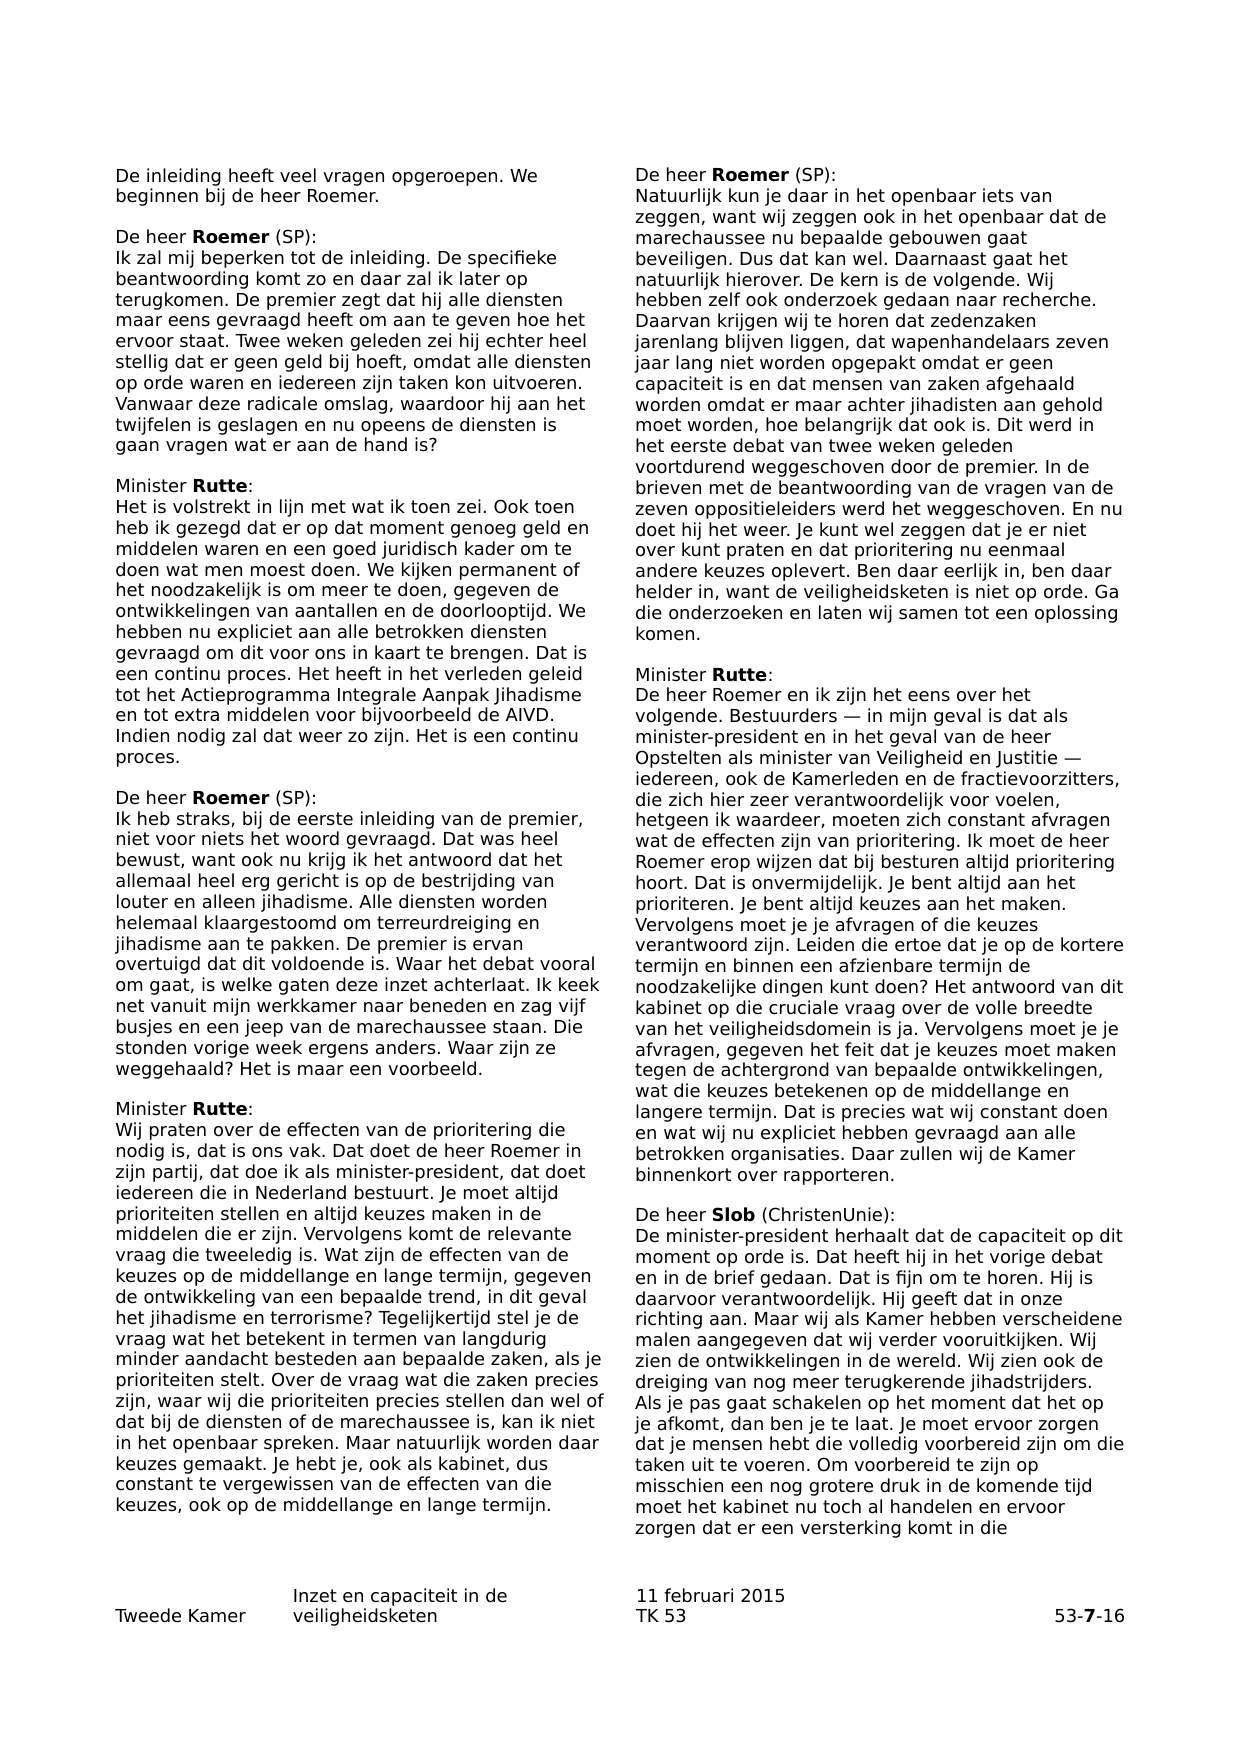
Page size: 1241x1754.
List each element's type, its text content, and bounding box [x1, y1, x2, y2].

text Natuurlijk kun je daar in het openbaar iets van zeggen, want wij zeggen ook in het openbaar dat de marechaussee nu bepaalde gebouwen gaat beveiligen. Dus dat kan wel. Daarnaast gaat het natuurlijk hierover. De kern is de volgende. Wij hebben zelf ook onderzoek gedaan naar recherche. Daarvan krijgen wij te horen dat zedenzaken jarenlang blijven liggen, dat wapenhandelaars zeven jaar lang niet worden opgepakt omdat er geen capaciteit is en dat mensen van zaken afgehaald worden omdat er maar achter jihadisten aan gehold moet worden, hoe belangrijk dat ook is. Dit werd in het eerste debat van twee weken geleden voortdurend weggeschoven door de premier. In de brieven met de beantwoording van de vragen van de zeven oppositieleiders werd het weggeschoven. En nu doet hij het weer. Je kunt wel zeggen dat je er niet over kunt praten en dat prioritering nu eenmaal andere keuzes oplevert. Ben daar eerlijk in, ben daar helder in, want de veiligheidsketen is niet op orde. Ga die onderzoeken en laten wij samen tot een oplossing komen. [635, 186, 1125, 644]
text De heer Roemer (SP): [115, 227, 605, 248]
text Ik heb straks, bij de eerste inleiding van de premier, niet voor niets het woord gevraagd. Dat was heel bewust, want ook nu krijg ik het antwoord dat het allemaal heel erg gericht is op de bestrijding van louter en alleen jihadisme. Alle diensten worden helemaal klaargestoomd om terreurdreiging en jihadisme aan te pakken. De premier is ervan overtuigd dat dit voldoende is. Waar het debat vooral om gaat, is welke gaten deze inzet achterlaat. Ik keek net vanuit mijn werkkamer naar beneden en zag vijf busjes en een jeep van de marechaussee staan. Die stonden vorige week ergens anders. Waar zijn ze weggehaald? Het is maar een voorbeeld. [115, 808, 605, 1079]
text Minister Rutte: [115, 1099, 605, 1120]
text Ik zal mij beperken tot de inleiding. De specifieke beantwoording komt zo en daar zal ik later op terugkomen. De premier zegt dat hij alle diensten maar eens gevraagd heeft om aan te geven hoe het ervoor staat. Twee weken geleden zei hij echter heel stellig dat er geen geld bij hoeft, omdat alle diensten op orde waren en iedereen zijn taken kon uitvoeren. Vanwaar deze radicale omslag, waardoor hij aan het twijfelen is geslagen en nu opeens de diensten is gaan vragen wat er aan de hand is? [115, 248, 605, 456]
text Minister Rutte: [115, 476, 605, 497]
text De minister-president herhaalt dat de capaciteit op dit moment op orde is. Dat heeft hij in het vorige debat en in de brief gedaan. Dat is fijn om te horen. Hij is daarvoor verantwoordelijk. Hij geeft dat in onze richting aan. Maar wij als Kamer hebben verscheidene malen aangegeven dat wij verder vooruitkijken. Wij zien de ontwikkelingen in de wereld. Wij zien ook de dreiging van nog meer terugkerende jihadstrijders. Als je pas gaat schakelen op het moment dat het op je afkomt, dan ben je te laat. Je moet ervoor zorgen dat je mensen hebt die volledig voorbereid zijn om die taken uit te voeren. Om voorbereid te zijn op misschien een nog grotere druk in de komende tijd moet het kabinet nu toch al handelen en ervoor zorgen dat er een versterking komt in die [635, 1226, 1125, 1538]
text Minister Rutte: [635, 664, 1125, 685]
text De heer Roemer (SP): [115, 788, 605, 808]
text Het is volstrekt in lijn met wat ik toen zei. Ook toen heb ik gezegd dat er op dat moment genoeg geld en middelen waren en een goed juridisch kader om te doen wat men moest doen. We kijken permanent of het noodzakelijk is om meer te doen, gegeven de ontwikkelingen van aantallen en de doorlooptijd. We hebben nu expliciet aan alle betrokken diensten gevraagd om dit voor ons in kaart te brengen. Dat is een continu proces. Het heeft in het verleden geleid tot het Actieprogramma Integrale Aanpak Jihadisme en tot extra middelen voor bijvoorbeeld de AIVD. Indien nodig zal dat weer zo zijn. Het is een continu proces. [115, 497, 605, 768]
text De heer Roemer en ik zijn het eens over het volgende. Bestuurders — in mijn geval is dat als minister-president en in het geval van de heer Opstelten als minister van Veiligheid en Justitie — iedereen, ook de Kamerleden en de fractievoorzitters, die zich hier zeer verantwoordelijk voor voelen, hetgeen ik waardeer, moeten zich constant afvragen wat de effecten zijn van prioritering. Ik moet de heer Roemer erop wijzen dat bij besturen altijd prioritering hoort. Dat is onvermijdelijk. Je bent altijd aan het prioriteren. Je bent altijd keuzes aan het maken. Vervolgens moet je je afvragen of die keuzes verantwoord zijn. Leiden die ertoe dat je op de kortere termijn en binnen een afzienbare termijn de noodzakelijke dingen kunt doen? Het antwoord van dit kabinet op die cruciale vraag over de volle breedte van het veiligheidsdomein is ja. Vervolgens moet je je afvragen, gegeven het feit dat je keuzes moet maken tegen de achtergrond van bepaalde ontwikkelingen, wat die keuzes betekenen op de middellange en langere termijn. Dat is precies wat wij constant doen en wat wij nu expliciet hebben gevraagd aan alle betrokken organisaties. Daar zullen wij de Kamer binnenkort over rapporteren. [635, 685, 1125, 1185]
text De inleiding heeft veel vragen opgeroepen. We beginnen bij de heer Roemer. [115, 165, 605, 207]
text De heer Roemer (SP): [635, 165, 1125, 186]
text De heer Slob (ChristenUnie): [635, 1205, 1125, 1226]
text Wij praten over de effecten van de prioritering die nodig is, dat is ons vak. Dat doet de heer Roemer in zijn partij, dat doe ik als minister-president, dat doet iedereen die in Nederland bestuurt. Je moet altijd prioriteiten stellen en altijd keuzes maken in de middelen die er zijn. Vervolgens komt de relevante vraag die tweeledig is. Wat zijn de effecten van de keuzes op de middellange en lange termijn, gegeven de ontwikkeling van een bepaalde trend, in dit geval het jihadisme en terrorisme? Tegelijkertijd stel je de vraag wat het betekent in termen van langdurig minder aandacht besteden aan bepaalde zaken, als je prioriteiten stelt. Over de vraag wat die zaken precies zijn, waar wij die prioriteiten precies stellen dan wel of dat bij de diensten of de marechaussee is, kan ik niet in het openbaar spreken. Maar natuurlijk worden daar keuzes gemaakt. Je hebt je, ook als kabinet, dus constant te vergewissen van de effecten van die keuzes, ook op de middellange en lange termijn. [115, 1120, 605, 1516]
